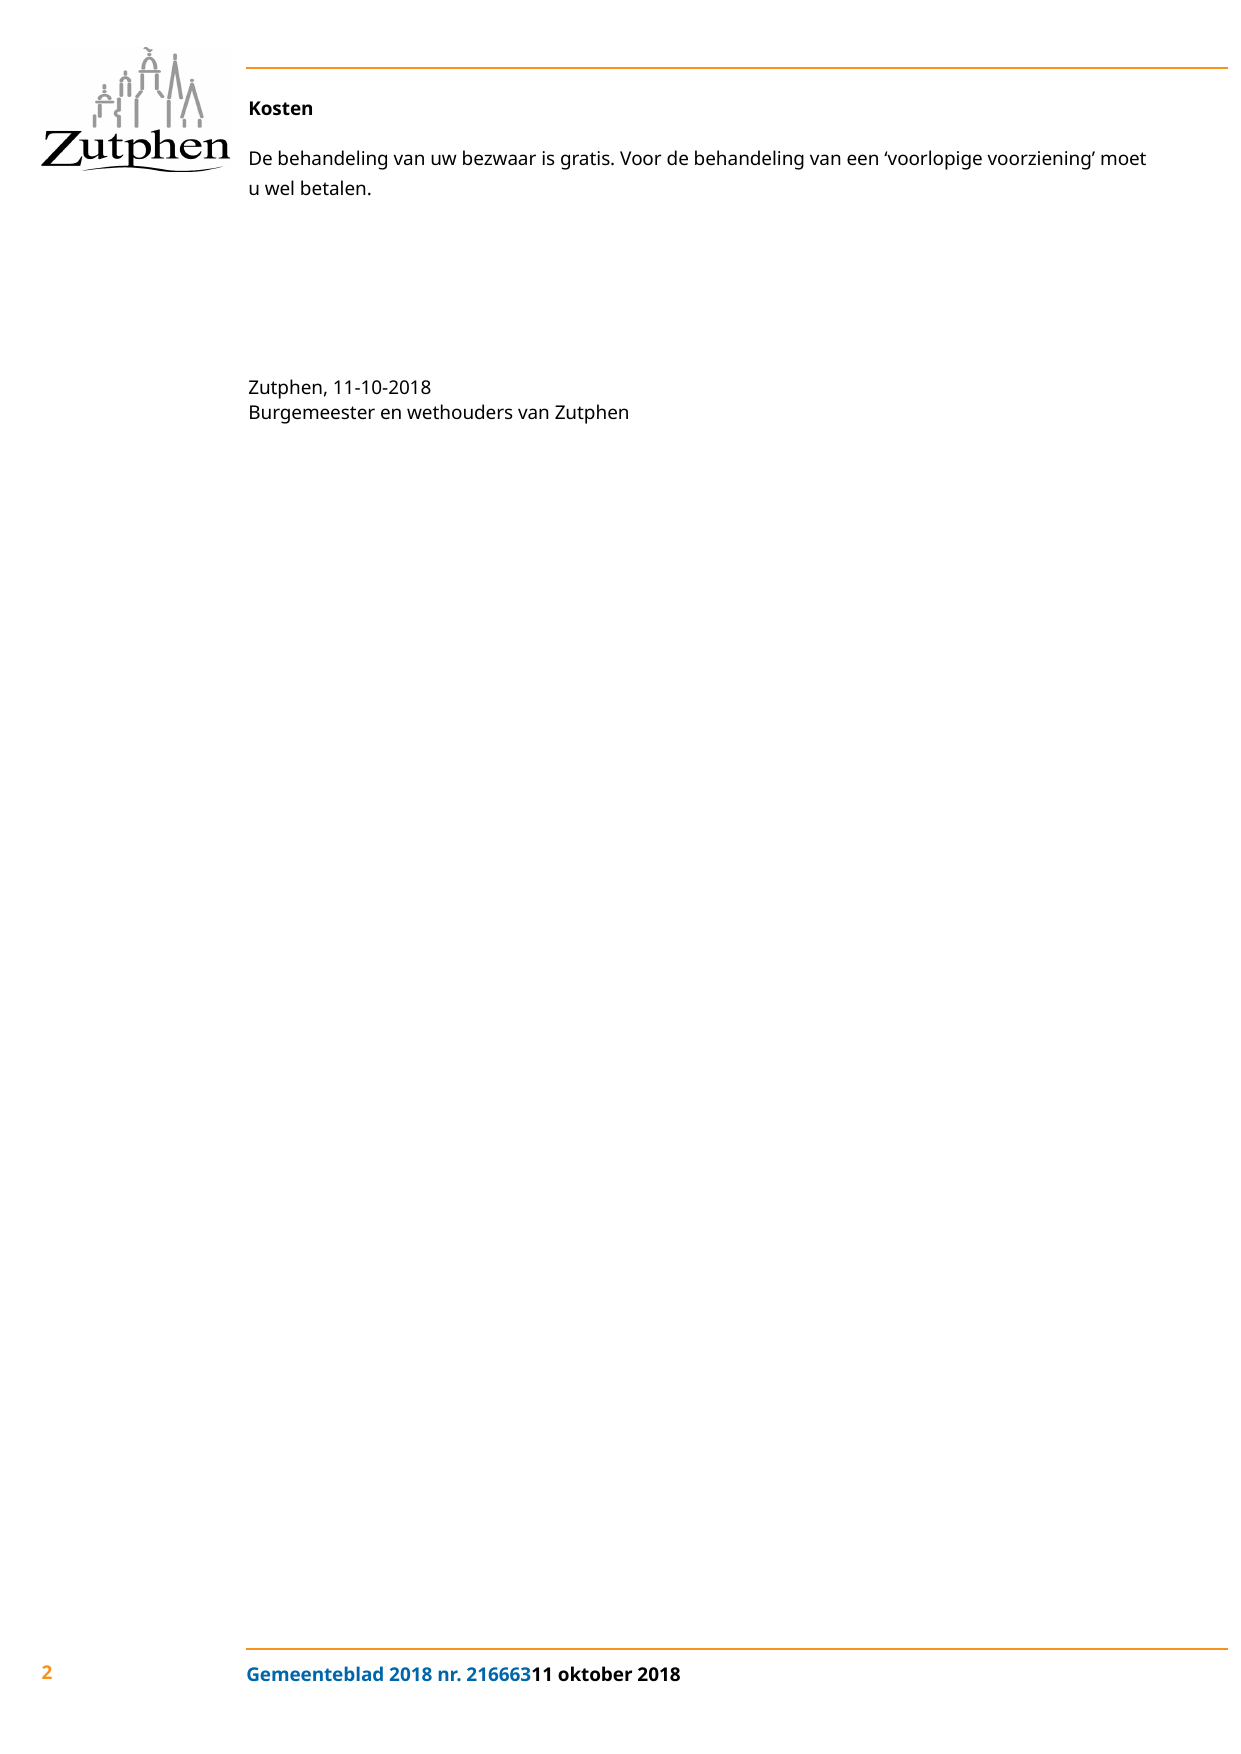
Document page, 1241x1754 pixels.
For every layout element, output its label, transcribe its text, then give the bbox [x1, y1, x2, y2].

text Zutphen, 11-10-2018 [248, 374, 1152, 399]
picture [41, 47, 231, 172]
text Burgemeester en wethouders van Zutphen [248, 399, 1152, 425]
text De behandeling van uw bezwaar is gratis. Voor de behandeling van een ‘voorlopige voorziening’ moet u wel betalen. [248, 145, 1152, 201]
text Kosten [248, 95, 1152, 121]
